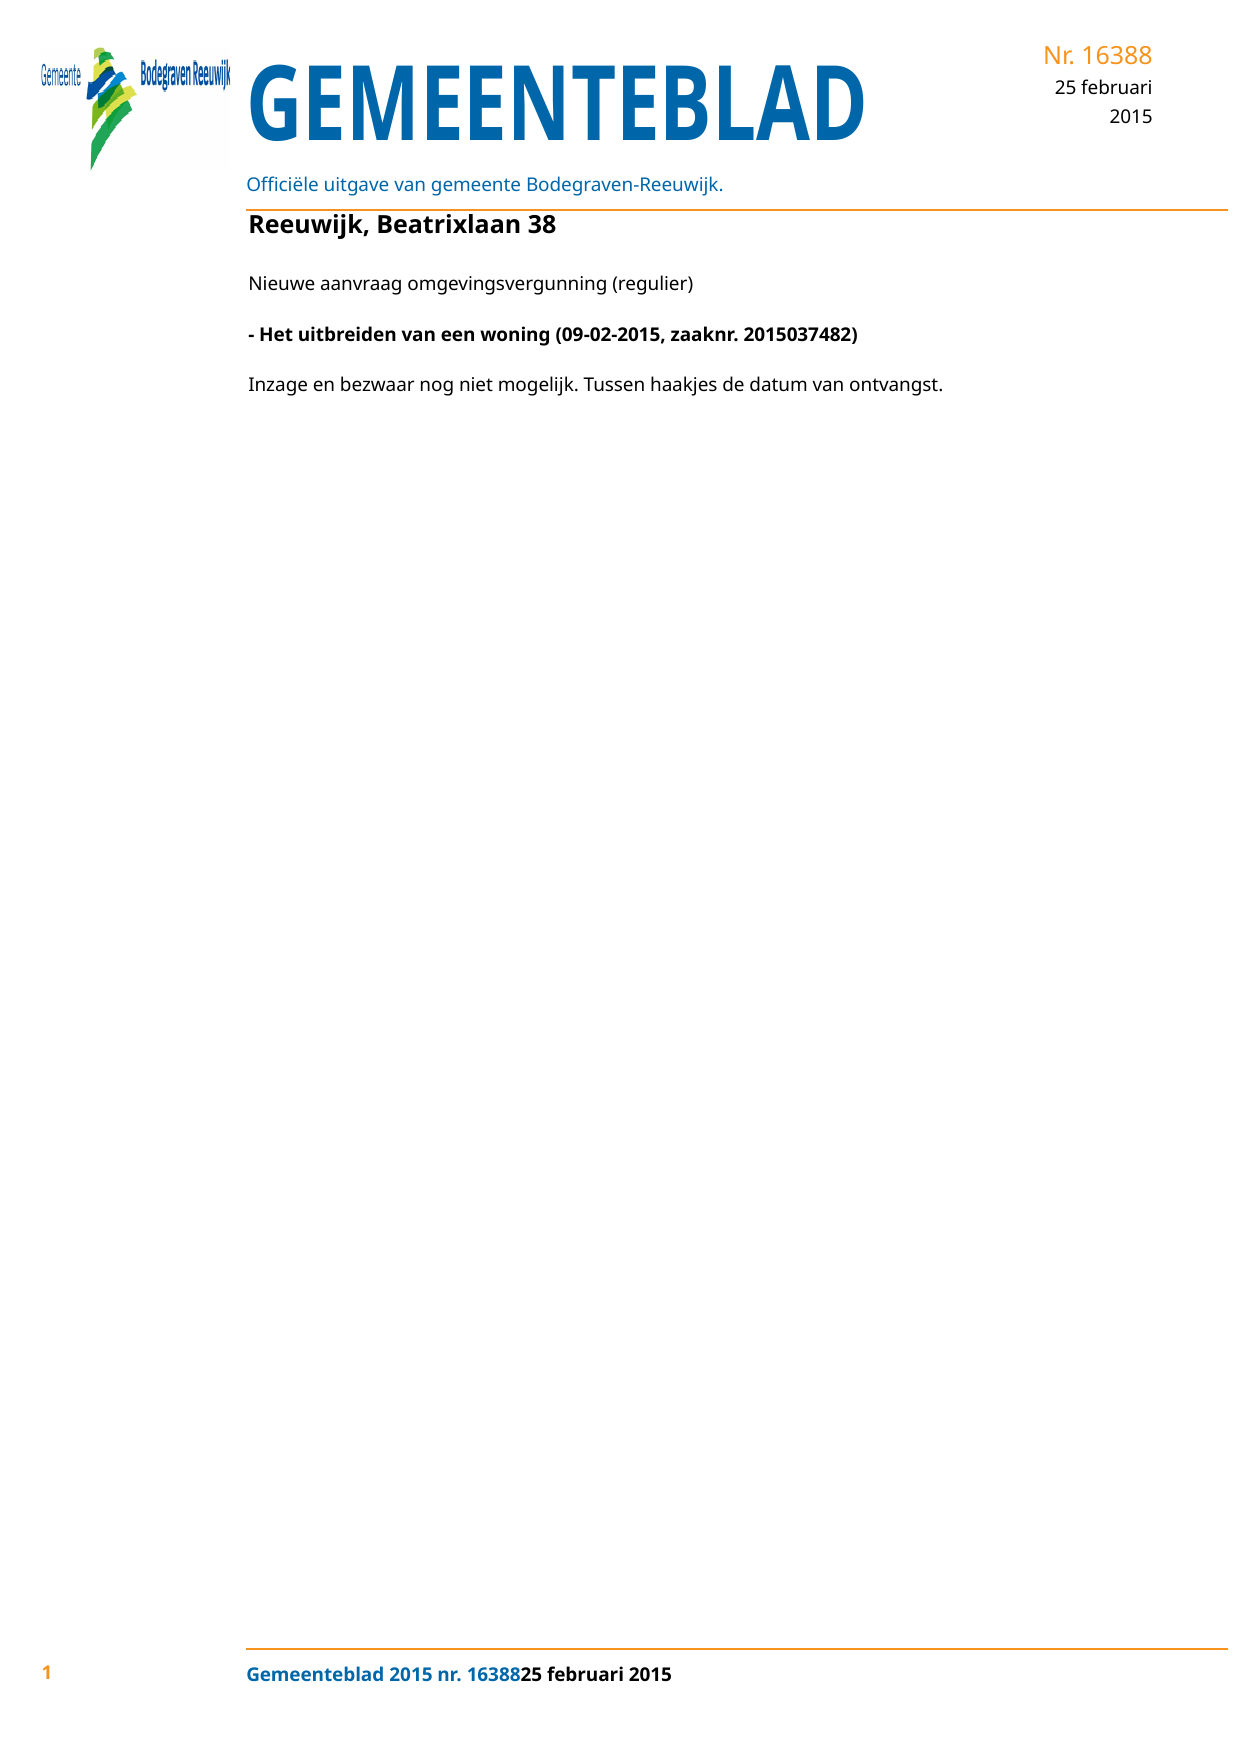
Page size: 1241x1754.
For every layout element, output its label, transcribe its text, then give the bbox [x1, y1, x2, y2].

text Inzage en bezwaar nog niet mogelijk. Tussen haakjes de datum van ontvangst. [248, 371, 1152, 397]
text Nieuwe aanvraag omgevingsvergunning (regulier) [248, 270, 1152, 296]
picture [41, 47, 231, 172]
text Reeuwijk, Beatrixlaan 38 [248, 211, 1152, 241]
text - Het uitbreiden van een woning (09‑02‑2015, zaaknr. 2015037482) [248, 321, 1152, 346]
